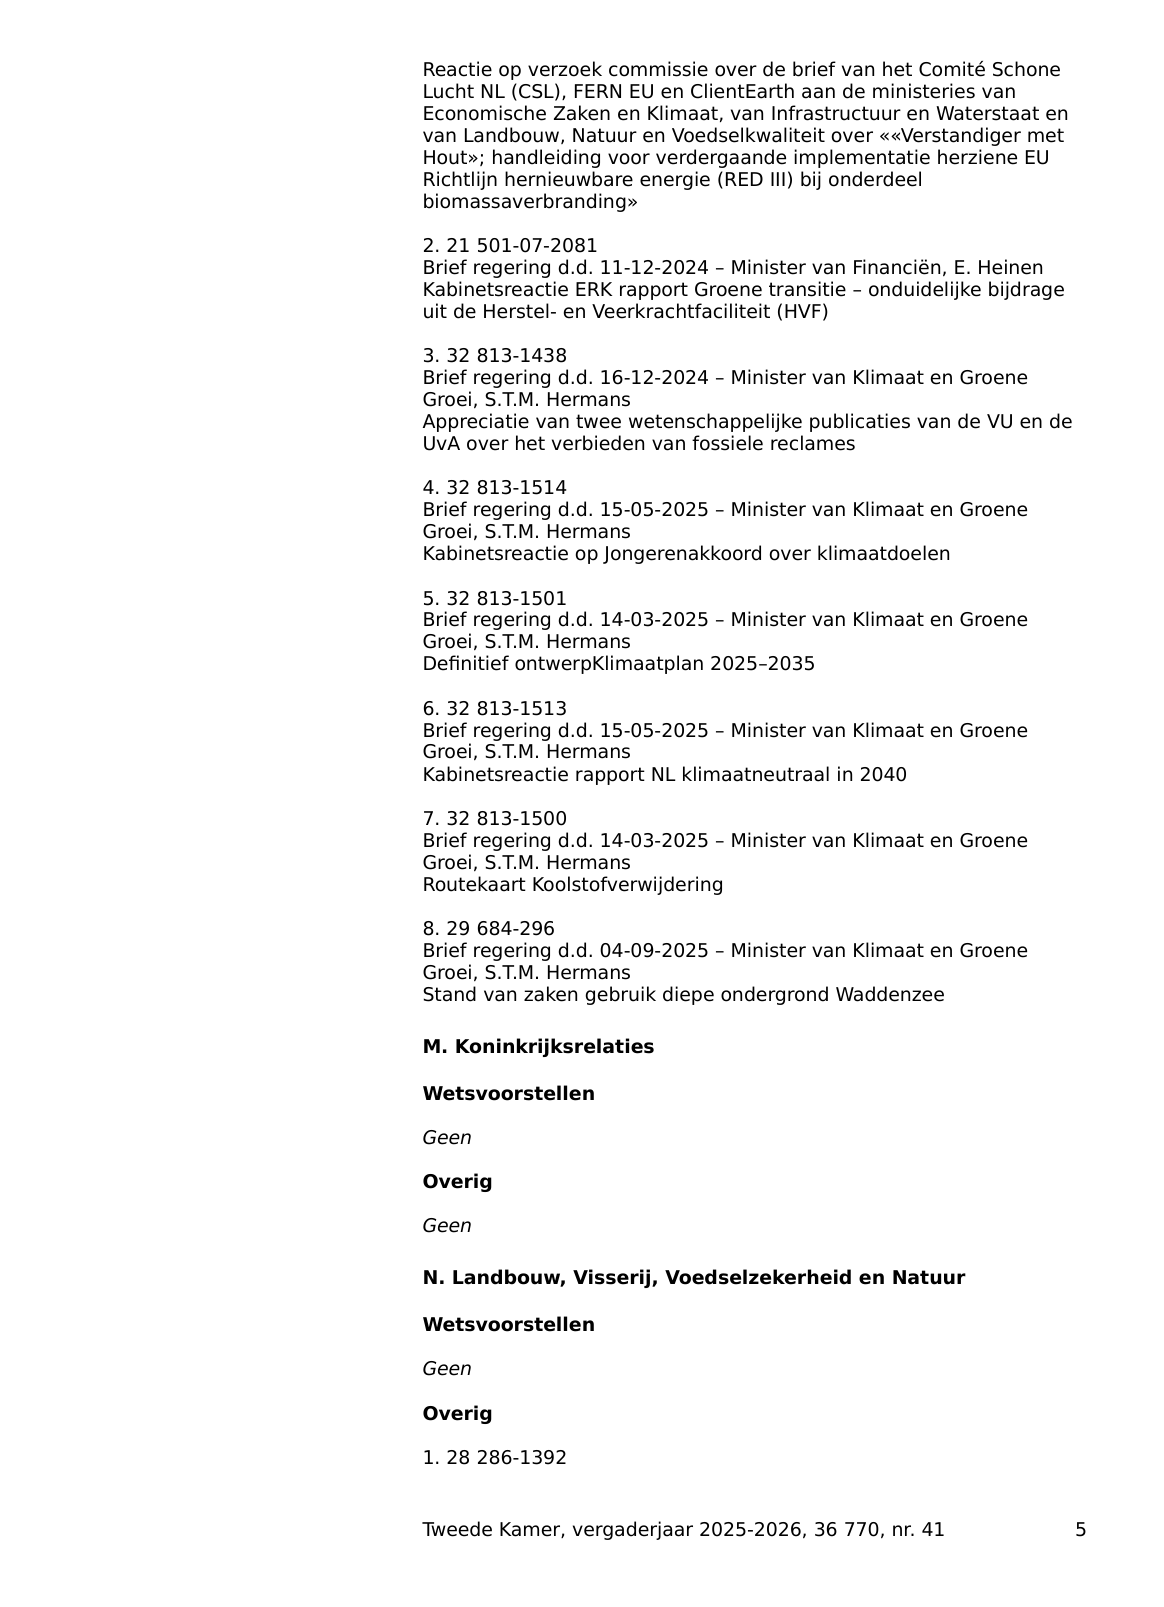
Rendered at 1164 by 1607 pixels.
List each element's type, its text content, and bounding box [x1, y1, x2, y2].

text 5. 32 813-1501 [422, 587, 1087, 609]
text Brief regering d.d. 16-12-2024 – Minister van Klimaat en Groene Groei, S.T.M. Hermans [422, 367, 1087, 411]
subtitle Wetsvoorstellen [422, 1083, 1087, 1104]
text 4. 32 813-1514 [422, 477, 1087, 499]
subtitle Overig [422, 1171, 1087, 1193]
text 8. 29 684-296 [422, 918, 1087, 940]
text Geen [422, 1127, 1087, 1149]
text Geen [422, 1358, 1087, 1380]
subtitle Overig [422, 1402, 1087, 1424]
text Brief regering d.d. 04-09-2025 – Minister van Klimaat en Groene Groei, S.T.M. Hermans [422, 940, 1087, 984]
text Routekaart Koolstofverwijdering [422, 873, 1087, 896]
text Kabinetsreactie rapport NL klimaatneutraal in 2040 [422, 763, 1087, 785]
subtitle Wetsvoorstellen [422, 1314, 1087, 1336]
text Brief regering d.d. 15-05-2025 – Minister van Klimaat en Groene Groei, S.T.M. Hermans [422, 499, 1087, 543]
text Brief regering d.d. 14-03-2025 – Minister van Klimaat en Groene Groei, S.T.M. Hermans [422, 609, 1087, 653]
text 1. 28 286-1392 [422, 1447, 1087, 1468]
text Brief regering d.d. 14-03-2025 – Minister van Klimaat en Groene Groei, S.T.M. Hermans [422, 829, 1087, 873]
text 6. 32 813-1513 [422, 697, 1087, 719]
text Definitief ontwerpKlimaatplan 2025–2035 [422, 653, 1087, 675]
text Brief regering d.d. 15-05-2025 – Minister van Klimaat en Groene Groei, S.T.M. Hermans [422, 719, 1087, 763]
text Kabinetsreactie ERK rapport Groene transitie – onduidelijke bijdrage uit de Herstel- en Veerkrachtfaciliteit (HVF) [422, 279, 1087, 323]
text Appreciatie van twee wetenschappelijke publicaties van de VU en de UvA over het verbieden van fossiele reclames [422, 411, 1087, 455]
text Kabinetsreactie op Jongerenakkoord over klimaatdoelen [422, 543, 1087, 565]
subtitle N. Landbouw, Visserij, Voedselzekerheid en Natuur [422, 1267, 1087, 1289]
text 2. 21 501-07-2081 [422, 235, 1087, 257]
text Reactie op verzoek commissie over de brief van het Comité Schone Lucht NL (CSL), FERN EU en ClientEarth aan de ministeries van Economische Zaken en Klimaat, van Infrastructuur en Waterstaat en van Landbouw, Natuur en Voedselkwaliteit over ««Verstandiger met Hout»; handleiding voor verdergaande implementatie herziene EU Richtlijn hernieuwbare energie (RED III) bij onderdeel biomassaverbranding» [422, 59, 1087, 213]
subtitle M. Koninkrijksrelaties [422, 1036, 1087, 1058]
text Stand van zaken gebruik diepe ondergrond Waddenzee [422, 984, 1087, 1006]
text 7. 32 813-1500 [422, 808, 1087, 829]
text Brief regering d.d. 11-12-2024 – Minister van Financiën, E. Heinen [422, 257, 1087, 279]
text 3. 32 813-1438 [422, 345, 1087, 367]
text Geen [422, 1215, 1087, 1237]
